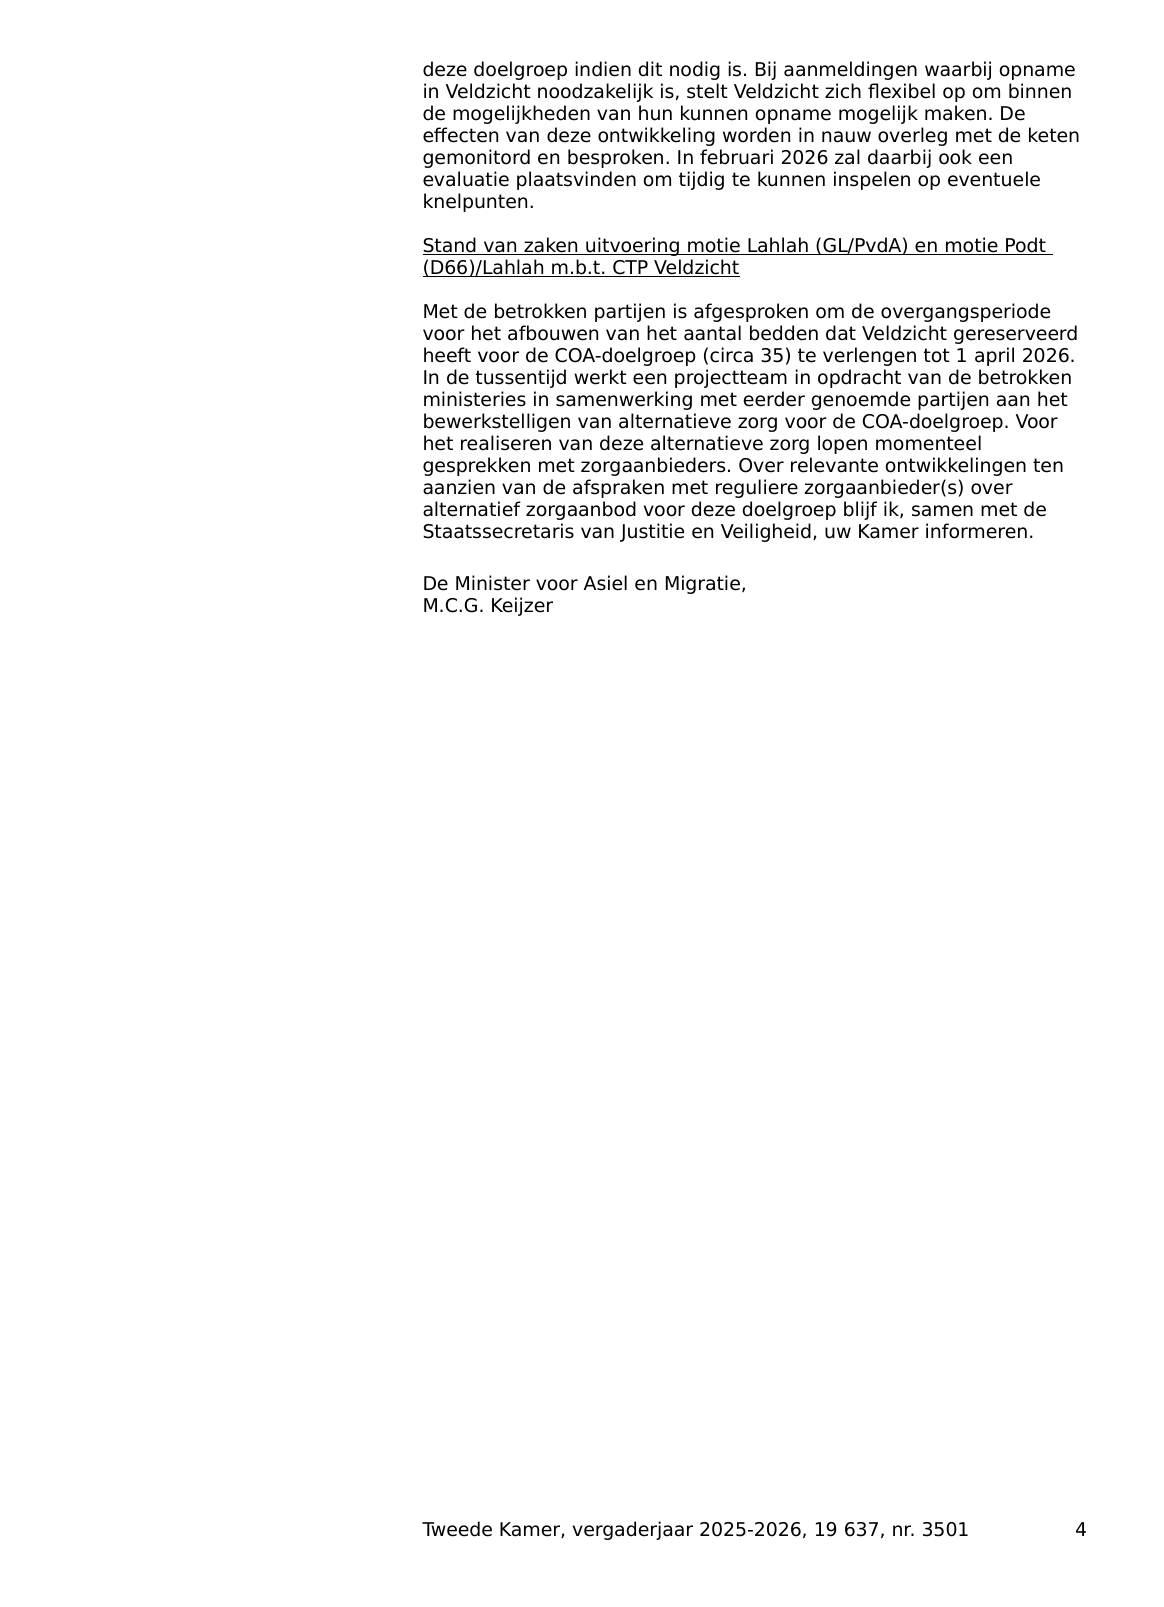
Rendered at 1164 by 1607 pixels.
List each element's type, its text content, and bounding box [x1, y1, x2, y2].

subtitle Stand van zaken uitvoering motie Lahlah (GL/PvdA) en motie Podt (D66)/Lahlah m.b.t. CTP Veldzicht [422, 235, 1087, 279]
text De Minister voor Asiel en Migratie, M.C.G. Keijzer [422, 573, 1087, 617]
text Met de betrokken partijen is afgesproken om de overgangsperiode voor het afbouwen van het aantal bedden dat Veldzicht gereserveerd heeft voor de COA-doelgroep (circa 35) te verlengen tot 1 april 2026. In de tussentijd werkt een projectteam in opdracht van de betrokken ministeries in samenwerking met eerder genoemde partijen aan het bewerkstelligen van alternatieve zorg voor de COA-doelgroep. Voor het realiseren van deze alternatieve zorg lopen momenteel gesprekken met zorgaanbieders. Over relevante ontwikkelingen ten aanzien van de afspraken met reguliere zorgaanbieder(s) over alternatief zorgaanbod voor deze doelgroep blijf ik, samen met de Staatssecretaris van Justitie en Veiligheid, uw Kamer informeren. [422, 301, 1087, 543]
text deze doelgroep indien dit nodig is. Bij aanmeldingen waarbij opname in Veldzicht noodzakelijk is, stelt Veldzicht zich flexibel op om binnen de mogelijkheden van hun kunnen opname mogelijk maken. De effecten van deze ontwikkeling worden in nauw overleg met de keten gemonitord en besproken. In februari 2026 zal daarbij ook een evaluatie plaatsvinden om tijdig te kunnen inspelen op eventuele knelpunten. [422, 59, 1087, 213]
